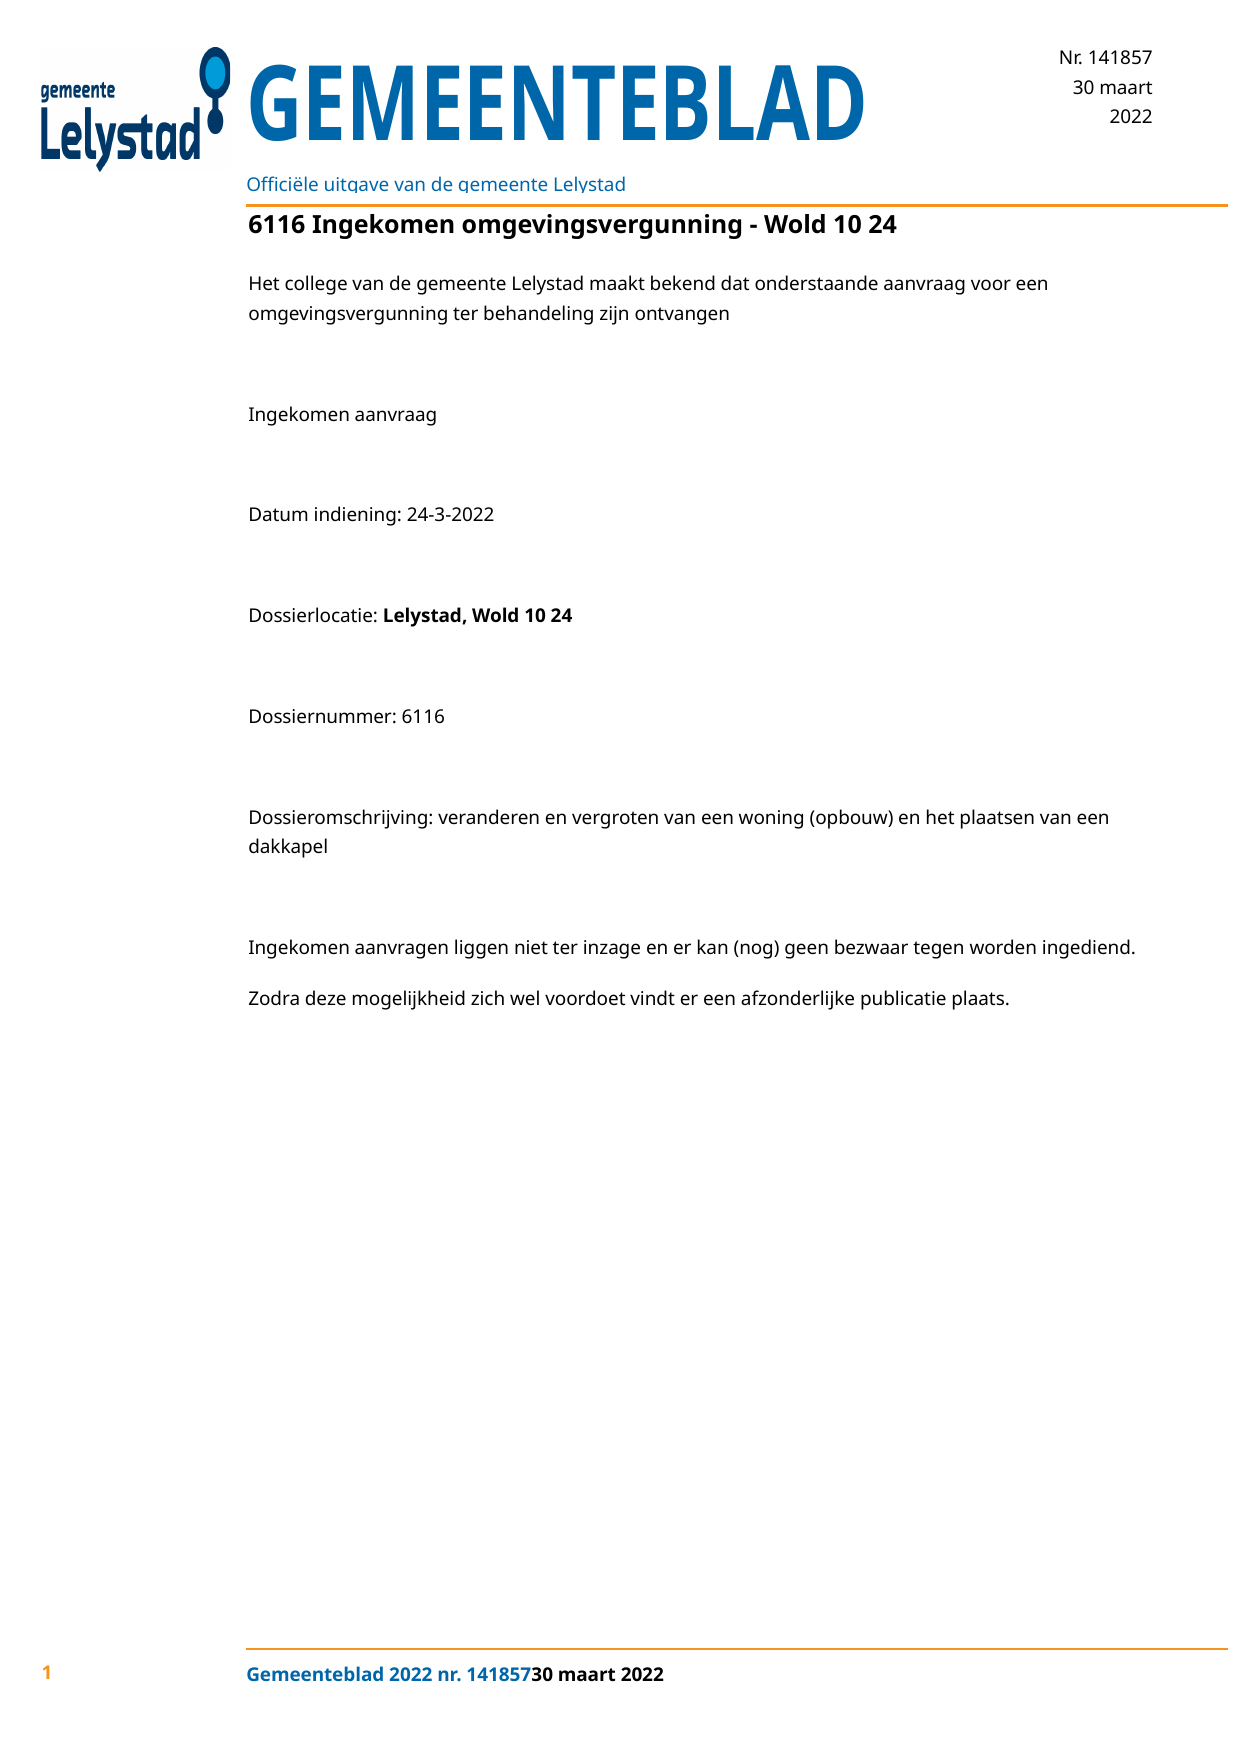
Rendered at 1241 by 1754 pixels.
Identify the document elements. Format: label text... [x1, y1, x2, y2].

text Zodra deze mogelijkheid zich wel voordoet vindt er een afzonderlijke publicatie plaats. [248, 985, 1152, 1011]
text Het college van de gemeente Lelystad maakt bekend dat onderstaande aanvraag voor een omgevingsvergunning ter behandeling zijn ontvangen [248, 270, 1152, 326]
text Ingekomen aanvraag [248, 401, 1152, 426]
text Datum indiening: 24-3-2022 [248, 502, 1152, 527]
text Ingekomen aanvragen liggen niet ter inzage en er kan (nog) geen bezwaar tegen worden ingediend. [248, 934, 1152, 960]
text Dossieromschrijving: veranderen en vergroten van een woning (opbouw) en het plaatsen van een dakkapel [248, 804, 1152, 859]
text 6116 Ingekomen omgevingsvergunning - Wold 10 24 [248, 207, 1152, 241]
picture [41, 47, 231, 172]
text Dossierlocatie: Lelystad, Wold 10 24 [248, 602, 1152, 628]
text Dossiernummer: 6116 [248, 703, 1152, 729]
